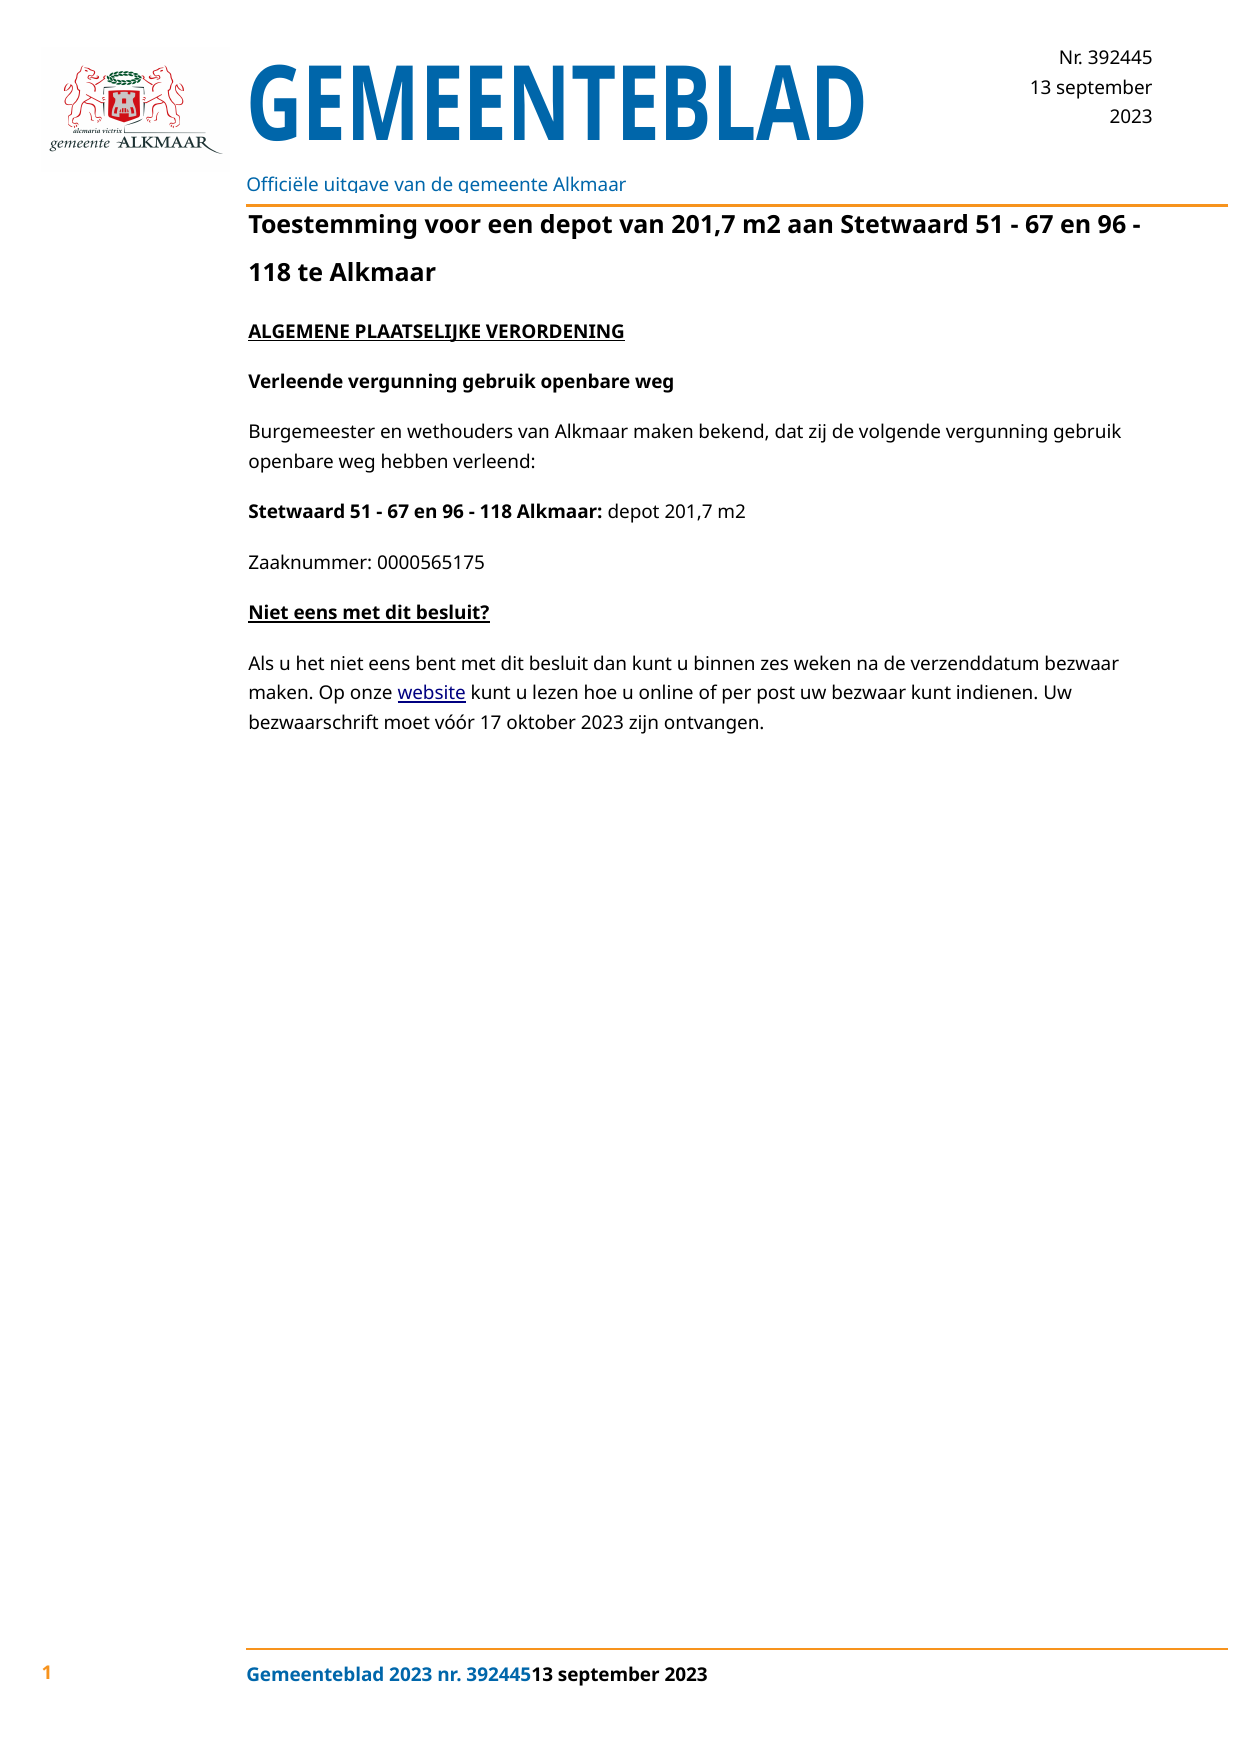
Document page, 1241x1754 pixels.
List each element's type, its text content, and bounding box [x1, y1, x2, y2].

text ALGEMENE PLAATSELIJKE VERORDENING [248, 318, 1152, 344]
text Toestemming voor een depot van 201,7 m2 aan Stetwaard 51 - 67 en 96 - 118 te Alkmaar [248, 207, 1152, 288]
text Zaaknummer: 0000565175 [248, 549, 1152, 575]
text Verleende vergunning gebruik openbare weg [248, 368, 1152, 394]
picture [41, 47, 231, 172]
text Burgemeester en wethouders van Alkmaar maken bekend, dat zij de volgende vergunning gebruik openbare weg hebben verleend: [248, 419, 1152, 474]
text Als u het niet eens bent met dit besluit dan kunt u binnen zes weken na de verzenddatum bezwaar maken. Op onze website kunt u lezen hoe u online of per post uw bezwaar kunt indienen. Uw bezwaarschrift moet vóór 17 oktober 2023 zijn ontvangen. [248, 650, 1152, 735]
text Stetwaard 51 - 67 en 96 - 118 Alkmaar: depot 201,7 m2 [248, 499, 1152, 524]
text Niet eens met dit besluit? [248, 599, 1152, 625]
